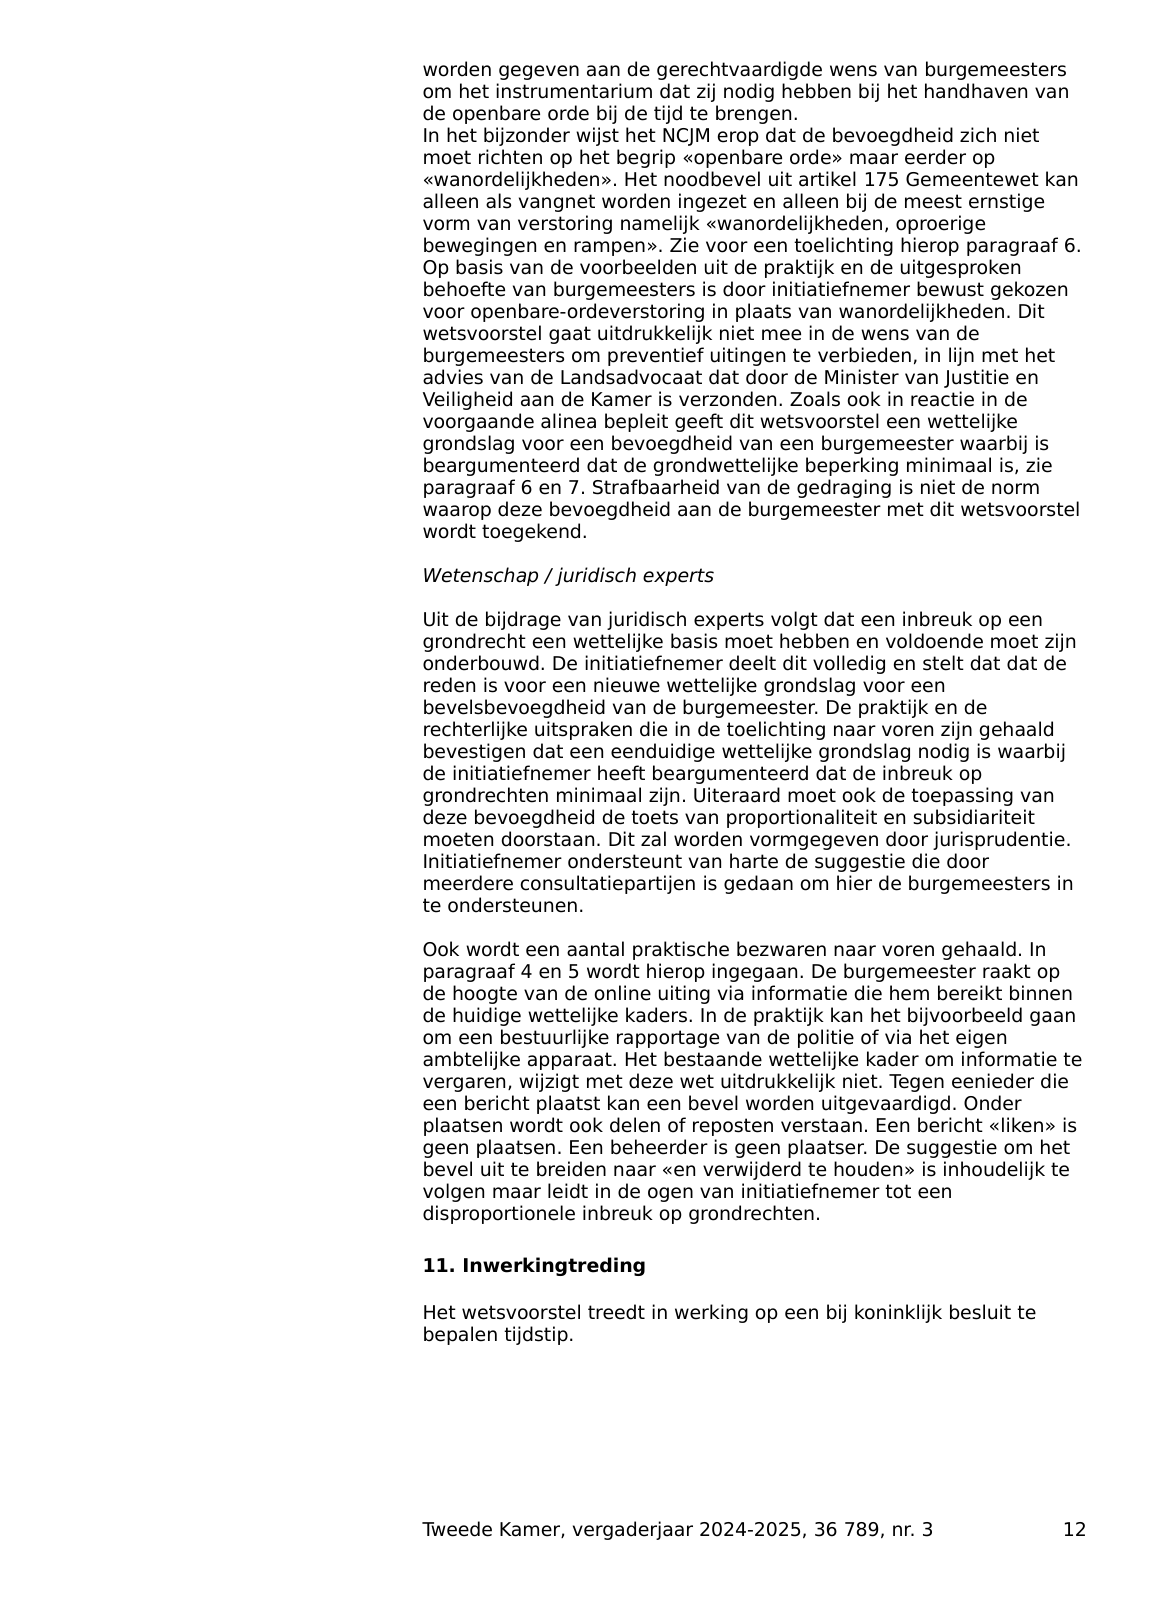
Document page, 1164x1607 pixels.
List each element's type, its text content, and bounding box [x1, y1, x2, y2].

text In het bijzonder wijst het NCJM erop dat de bevoegdheid zich niet moet richten op het begrip «openbare orde» maar eerder op «wanordelijkheden». Het noodbevel uit artikel 175 Gemeentewet kan alleen als vangnet worden ingezet en alleen bij de meest ernstige vorm van verstoring namelijk «wanordelijkheden, oproerige bewegingen en rampen». Zie voor een toelichting hierop paragraaf 6. Op basis van de voorbeelden uit de praktijk en de uitgesproken behoefte van burgemeesters is door initiatiefnemer bewust gekozen voor openbare-ordeverstoring in plaats van wanordelijkheden. Dit wetsvoorstel gaat uitdrukkelijk niet mee in de wens van de burgemeesters om preventief uitingen te verbieden, in lijn met het advies van de Landsadvocaat dat door de Minister van Justitie en Veiligheid aan de Kamer is verzonden. Zoals ook in reactie in de voorgaande alinea bepleit geeft dit wetsvoorstel een wettelijke grondslag voor een bevoegdheid van een burgemeester waarbij is beargumenteerd dat de grondwettelijke beperking minimaal is, zie paragraaf 6 en 7. Strafbaarheid van de gedraging is niet de norm waarop deze bevoegdheid aan de burgemeester met dit wetsvoorstel wordt toegekend. [422, 125, 1087, 543]
text Het wetsvoorstel treedt in werking op een bij koninklijk besluit te bepalen tijdstip. [422, 1302, 1087, 1346]
subtitle Wetenschap / juridisch experts [422, 565, 1087, 587]
subtitle 11. Inwerkingtreding [422, 1254, 1087, 1277]
text worden gegeven aan de gerechtvaardigde wens van burgemeesters om het instrumentarium dat zij nodig hebben bij het handhaven van de openbare orde bij de tijd te brengen. [422, 59, 1087, 125]
text Uit de bijdrage van juridisch experts volgt dat een inbreuk op een grondrecht een wettelijke basis moet hebben en voldoende moet zijn onderbouwd. De initiatiefnemer deelt dit volledig en stelt dat dat de reden is voor een nieuwe wettelijke grondslag voor een bevelsbevoegdheid van de burgemeester. De praktijk en de rechterlijke uitspraken die in de toelichting naar voren zijn gehaald bevestigen dat een eenduidige wettelijke grondslag nodig is waarbij de initiatiefnemer heeft beargumenteerd dat de inbreuk op grondrechten minimaal zijn. Uiteraard moet ook de toepassing van deze bevoegdheid de toets van proportionaliteit en subsidiariteit moeten doorstaan. Dit zal worden vormgegeven door jurisprudentie. Initiatiefnemer ondersteunt van harte de suggestie die door meerdere consultatiepartijen is gedaan om hier de burgemeesters in te ondersteunen. [422, 609, 1087, 917]
text Ook wordt een aantal praktische bezwaren naar voren gehaald. In paragraaf 4 en 5 wordt hierop ingegaan. De burgemeester raakt op de hoogte van de online uiting via informatie die hem bereikt binnen de huidige wettelijke kaders. In de praktijk kan het bijvoorbeeld gaan om een bestuurlijke rapportage van de politie of via het eigen ambtelijke apparaat. Het bestaande wettelijke kader om informatie te vergaren, wijzigt met deze wet uitdrukkelijk niet. Tegen eenieder die een bericht plaatst kan een bevel worden uitgevaardigd. Onder plaatsen wordt ook delen of reposten verstaan. Een bericht «liken» is geen plaatsen. Een beheerder is geen plaatser. De suggestie om het bevel uit te breiden naar «en verwijderd te houden» is inhoudelijk te volgen maar leidt in de ogen van initiatiefnemer tot een disproportionele inbreuk op grondrechten. [422, 939, 1087, 1224]
